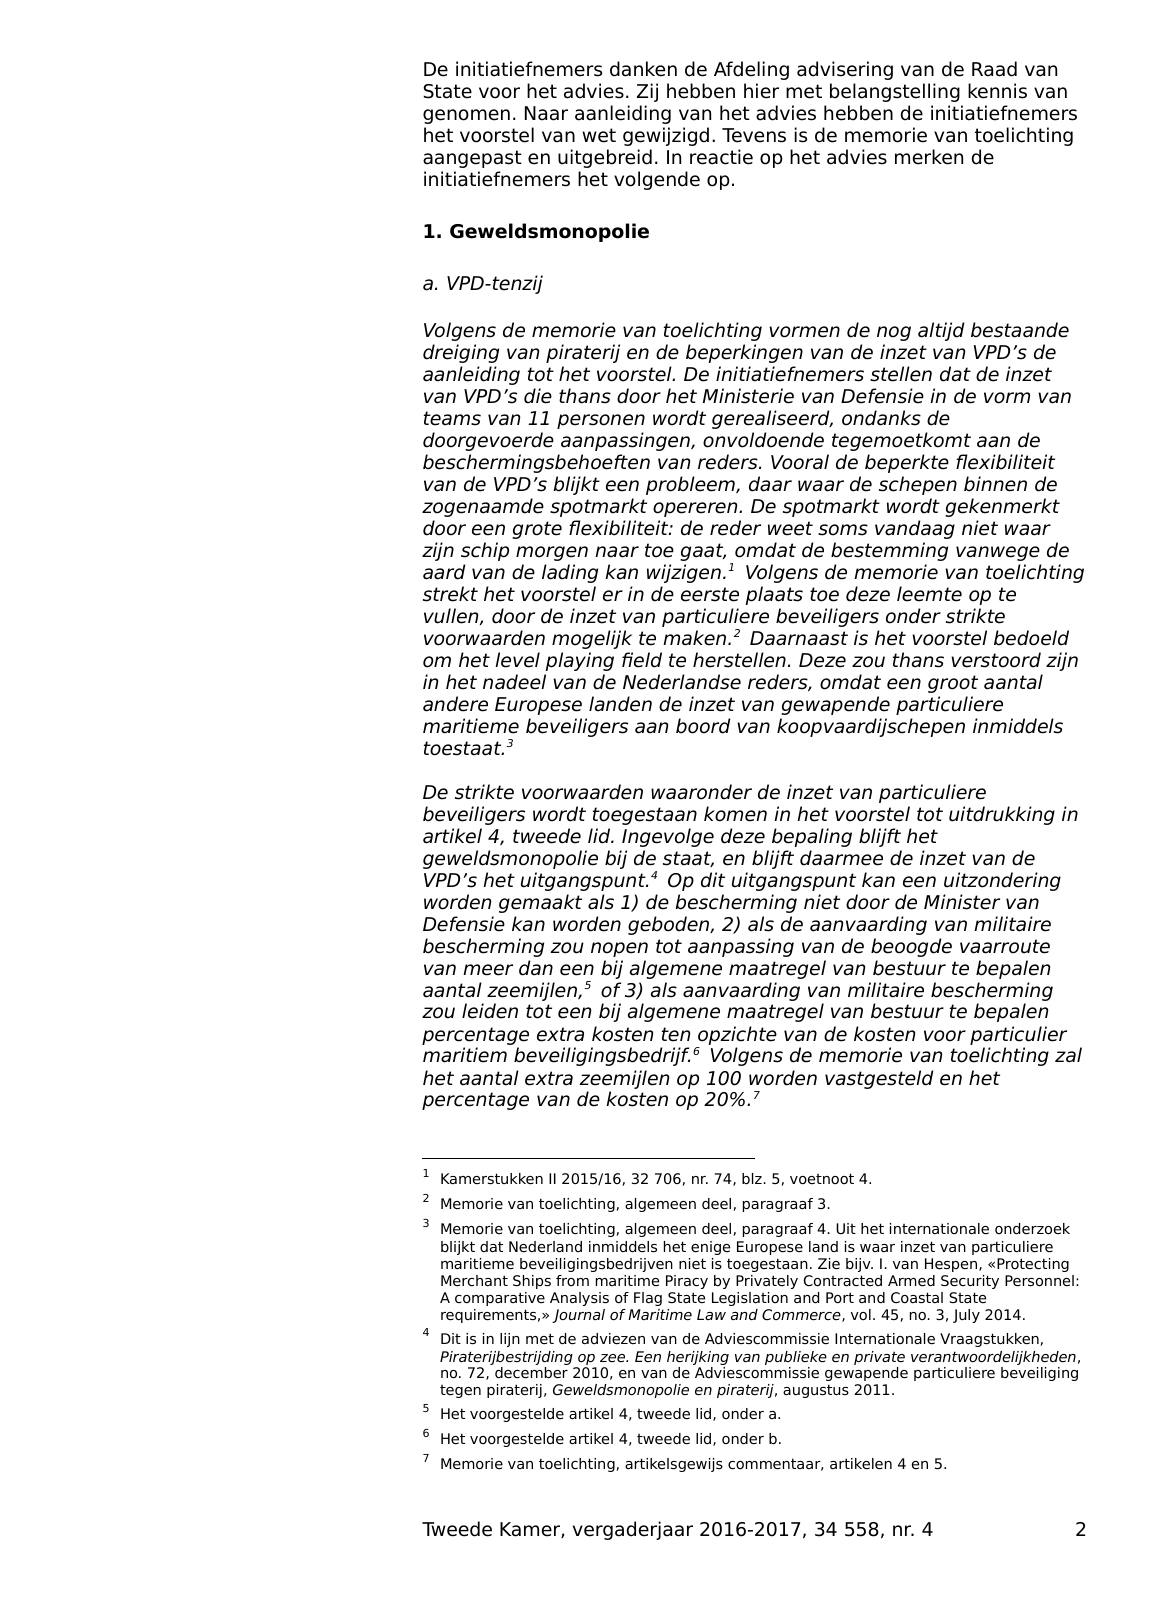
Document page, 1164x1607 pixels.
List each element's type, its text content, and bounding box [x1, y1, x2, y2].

text Volgens de memorie van toelichting vormen de nog altijd bestaande dreiging van piraterij en de beperkingen van de inzet van VPD’s de aanleiding tot het voorstel. De initiatiefnemers stellen dat de inzet van VPD’s die thans door het Ministerie van Defensie in de vorm van teams van 11 personen wordt gerealiseerd, ondanks de doorgevoerde aanpassingen, onvoldoende tegemoetkomt aan de beschermingsbehoeften van reders. Vooral de beperkte flexibiliteit van de VPD’s blijkt een probleem, daar waar de schepen binnen de zogenaamde spotmarkt opereren. De spotmarkt wordt gekenmerkt door een grote flexibiliteit: de reder weet soms vandaag niet waar zijn schip morgen naar toe gaat, omdat de bestemming vanwege de aard van de lading kan wijzigen. Volgens de memorie van toelichting strekt het voorstel er in de eerste plaats toe deze leemte op te vullen, door de inzet van particuliere beveiligers onder strikte voorwaarden mogelijk te maken. Daarnaast is het voorstel bedoeld om het level playing field te herstellen. Deze zou thans verstoord zijn in het nadeel van de Nederlandse reders, omdat een groot aantal andere Europese landen de inzet van gewapende particuliere maritieme beveiligers aan boord van koopvaardijschepen inmiddels toestaat. [422, 320, 1087, 759]
subtitle a. VPD-tenzij [422, 273, 1087, 295]
text De initiatiefnemers danken de Afdeling advisering van de Raad van State voor het advies. Zij hebben hier met belangstelling kennis van genomen. Naar aanleiding van het advies hebben de initiatiefnemers het voorstel van wet gewijzigd. Tevens is de memorie van toelichting aangepast en uitgebreid. In reactie op het advies merken de initiatiefnemers het volgende op. [422, 59, 1087, 191]
text Memorie van toelichting, artikelsgewijs commentaar, artikelen 4 en 5. [422, 1452, 1087, 1474]
text Kamerstukken II 2015/16, 32 706, nr. 74, blz. 5, voetnoot 4. [422, 1167, 1087, 1189]
text Memorie van toelichting, algemeen deel, paragraaf 3. [422, 1192, 1087, 1214]
subtitle 1. Geweldsmonopolie [422, 221, 1087, 243]
text Dit is in lijn met de adviezen van de Adviescommissie Internationale Vraagstukken, Piraterijbestrijding op zee. Een herijking van publieke en private verantwoordelijkheden, no. 72, december 2010, en van de Adviescommissie gewapende particuliere beveiliging tegen piraterij, Geweldsmonopolie en piraterij, augustus 2011. [422, 1327, 1087, 1399]
text Het voorgestelde artikel 4, tweede lid, onder b. [422, 1427, 1087, 1449]
text De strikte voorwaarden waaronder de inzet van particuliere beveiligers wordt toegestaan komen in het voorstel tot uitdrukking in artikel 4, tweede lid. Ingevolge deze bepaling blijft het geweldsmonopolie bij de staat, en blijft daarmee de inzet van de VPD’s het uitgangspunt. Op dit uitgangspunt kan een uitzondering worden gemaakt als 1) de bescherming niet door de Minister van Defensie kan worden geboden, 2) als de aanvaarding van militaire bescherming zou nopen tot aanpassing van de beoogde vaarroute van meer dan een bij algemene maatregel van bestuur te bepalen aantal zeemijlen, of 3) als aanvaarding van militaire bescherming zou leiden tot een bij algemene maatregel van bestuur te bepalen percentage extra kosten ten opzichte van de kosten voor particulier maritiem beveiligingsbedrijf. Volgens de memorie van toelichting zal het aantal extra zeemijlen op 100 worden vastgesteld en het percentage van de kosten op 20%. [422, 782, 1087, 1111]
text Memorie van toelichting, algemeen deel, paragraaf 4. Uit het internationale onderzoek blijkt dat Nederland inmiddels het enige Europese land is waar inzet van particuliere maritieme beveiligingsbedrijven niet is toegestaan. Zie bijv. I. van Hespen, «Protecting Merchant Ships from maritime Piracy by Privately Contracted Armed Security Personnel: A comparative Analysis of Flag State Legislation and Port and Coastal State requirements,» Journal of Maritime Law and Commerce, vol. 45, no. 3, July 2014. [422, 1217, 1087, 1324]
text Het voorgestelde artikel 4, tweede lid, onder a. [422, 1402, 1087, 1424]
